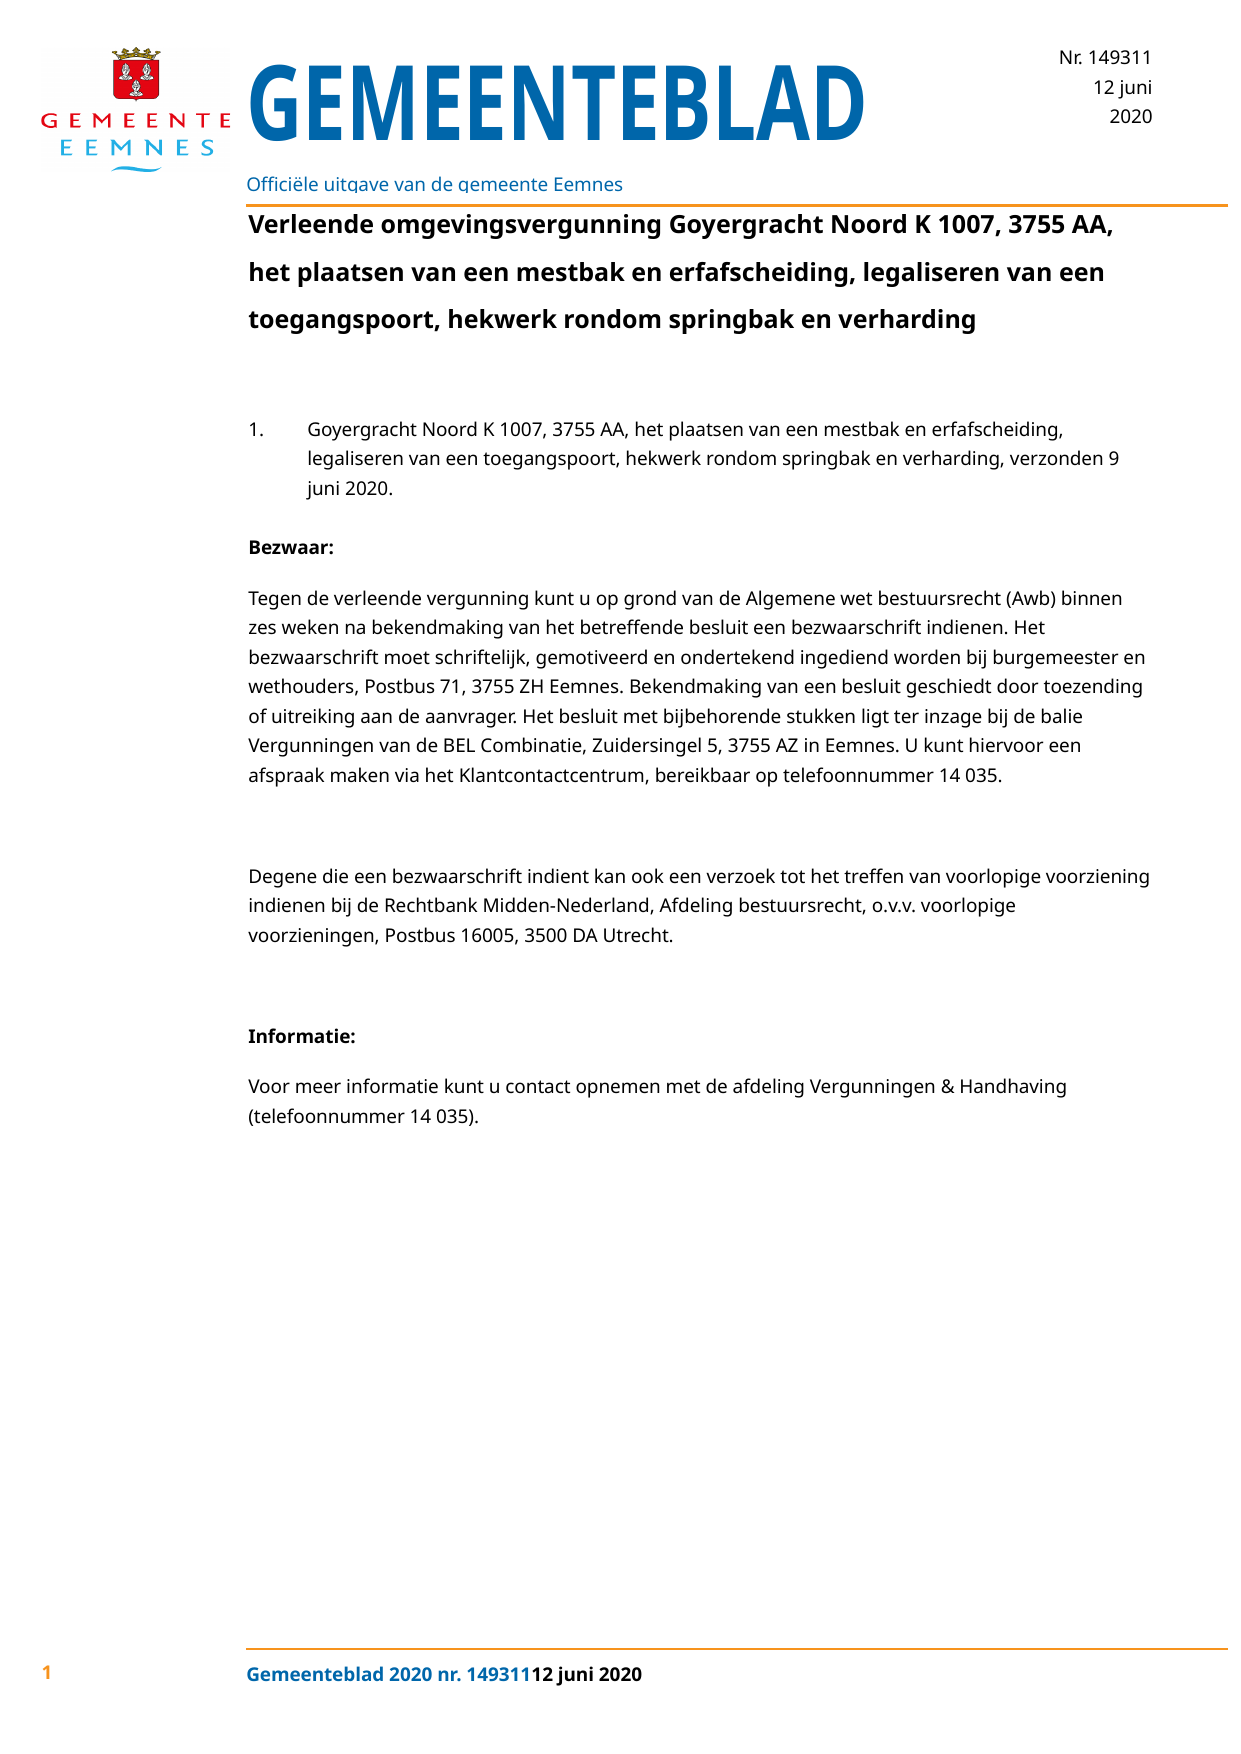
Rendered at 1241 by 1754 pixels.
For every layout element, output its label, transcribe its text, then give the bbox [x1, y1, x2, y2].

text Bezwaar: [248, 534, 1152, 560]
text Verleende omgevingsvergunning Goyergracht Noord K 1007, 3755 AA, het plaatsen van een mestbak en erfafscheiding, legaliseren van een toegangspoort, hekwerk rondom springbak en verharding [248, 207, 1152, 336]
text Degene die een bezwaarschrift indient kan ook een verzoek tot het treffen van voorlopige voorziening indienen bij de Rechtbank Midden-Nederland, Afdeling bestuursrecht, o.v.v. voorlopige voorzieningen, Postbus 16005, 3500 DA Utrecht. [248, 863, 1152, 948]
text Voor meer informatie kunt u contact opnemen met de afdeling Vergunningen & Handhaving (telefoonnummer 14 035). [248, 1073, 1152, 1129]
text Tegen de verleende vergunning kunt u op grond van de Algemene wet bestuursrecht (Awb) binnen zes weken na bekendmaking van het betreffende besluit een bezwaarschrift indienen. Het bezwaarschrift moet schriftelijk, gemotiveerd en ondertekend ingediend worden bij burgemeester en wethouders, Postbus 71, 3755 ZH Eemnes. Bekendmaking van een besluit geschiedt door toezending of uitreiking aan de aanvrager. Het besluit met bijbehorende stukken ligt ter inzage bij de balie Vergunningen van de BEL Combinatie, Zuidersingel 5, 3755 AZ in Eemnes. U kunt hiervoor een afspraak maken via het Klantcontactcentrum, bereikbaar op telefoonnummer 14 035. [248, 585, 1152, 788]
picture [41, 47, 231, 172]
text Informatie: [248, 1023, 1152, 1049]
list Goyergracht Noord K 1007, 3755 AA, het plaatsen van een mestbak en erfafscheiding, legaliseren van een toegangspoort, hekwerk rondom springbak en verharding, verzonden 9 juni 2020. [248, 416, 1152, 501]
